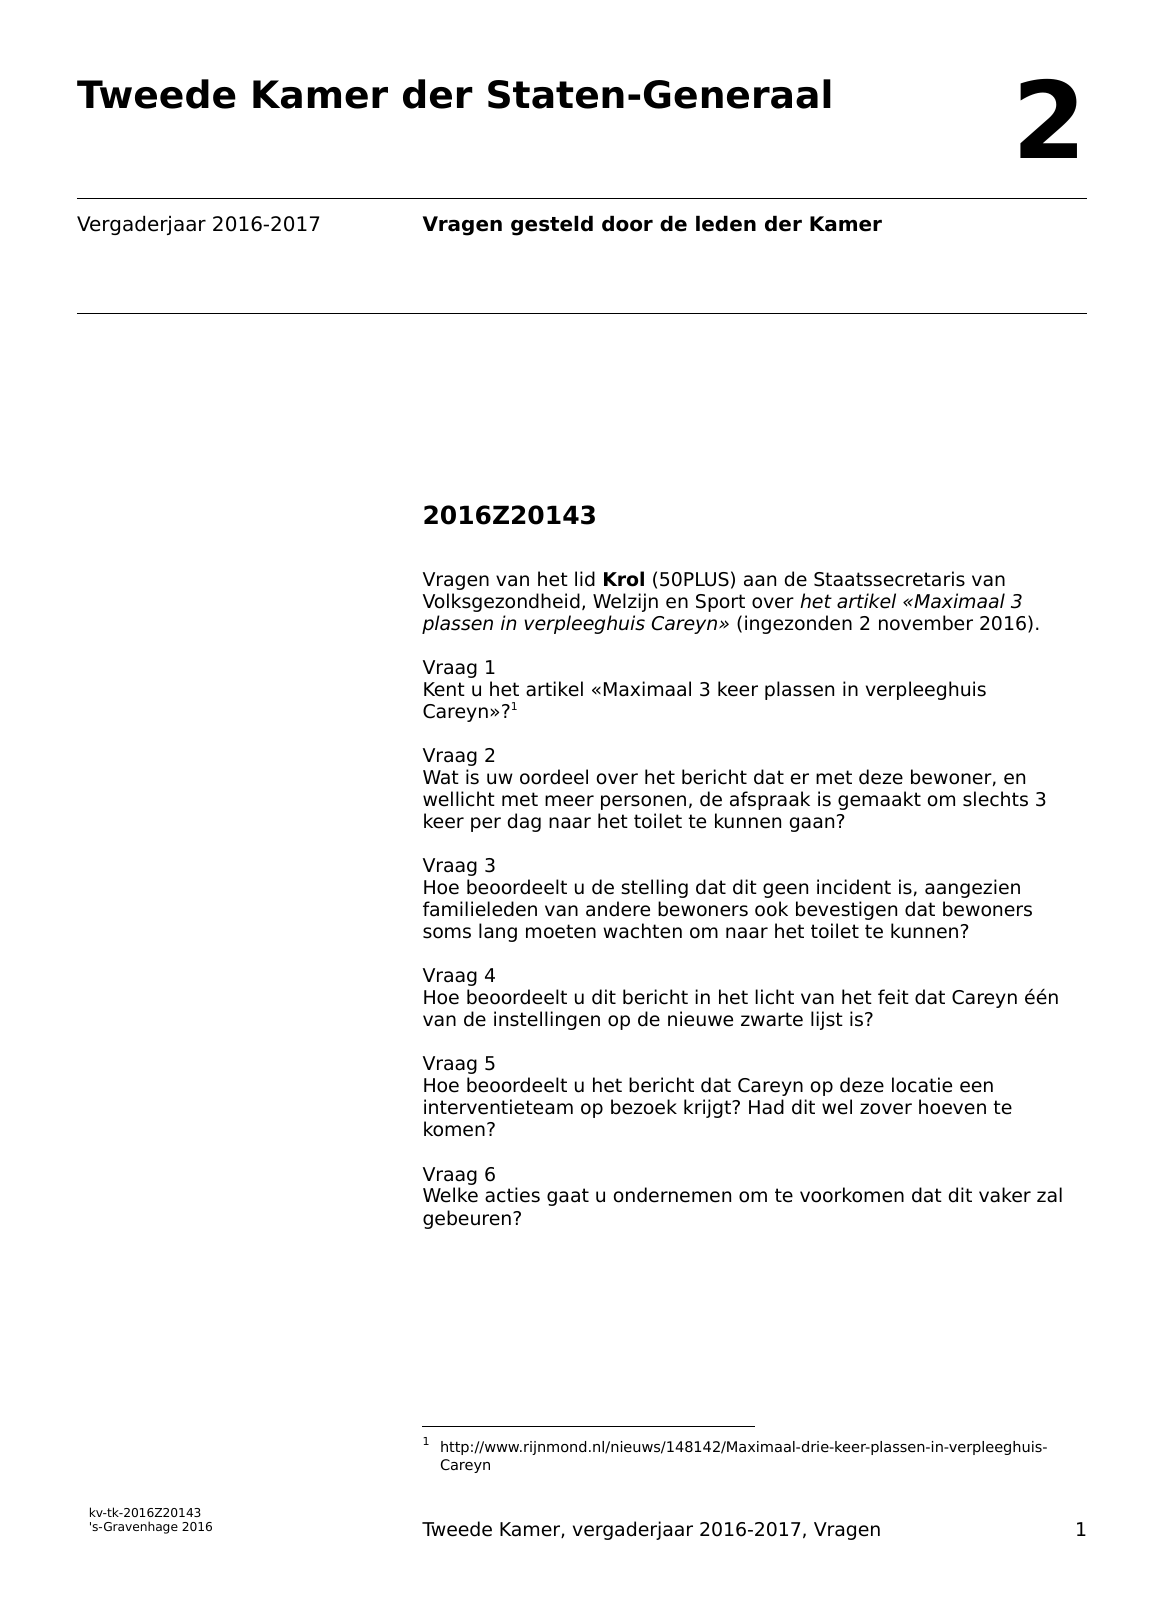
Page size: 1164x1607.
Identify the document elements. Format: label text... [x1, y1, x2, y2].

text Vragen van het lid Krol (50PLUS) aan de Staatssecretaris van Volksgezondheid, Welzijn en Sport over het artikel «Maximaal 3 plassen in verpleeghuis Careyn» (ingezonden 2 november 2016). [422, 569, 1087, 635]
text Welke acties gaat u ondernemen om te voorkomen dat dit vaker zal gebeuren? [422, 1185, 1087, 1229]
table_cell Vergaderjaar 2016-2017 [77, 199, 422, 313]
text Vraag 5 [422, 1053, 1087, 1075]
text Vraag 3 [422, 855, 1087, 877]
text Wat is uw oordeel over het bericht dat er met deze bewoner, en wellicht met meer personen, de afspraak is gemaakt om slechts 3 keer per dag naar het toilet te kunnen gaan? [422, 767, 1087, 833]
text Kent u het artikel «Maximaal 3 keer plassen in verpleeghuis Careyn»? [422, 679, 1087, 723]
text Hoe beoordeelt u dit bericht in het licht van het feit dat Careyn één van de instellingen op de nieuwe zwarte lijst is? [422, 987, 1087, 1031]
text http://www.rijnmond.nl/nieuws/148142/Maximaal-drie-keer-plassen-in-verpleeghuis-Careyn [422, 1435, 1087, 1474]
text kv-tk-2016Z20143 [88, 1506, 323, 1520]
table_header Tweede Kamer der Staten-Generaal [77, 59, 886, 198]
text Hoe beoordeelt u de stelling dat dit geen incident is, aangezien familieleden van andere bewoners ook bevestigen dat bewoners soms lang moeten wachten om naar het toilet te kunnen? [422, 877, 1087, 943]
text Vraag 4 [422, 965, 1087, 987]
table_header 2 [886, 59, 1087, 198]
text 2016Z20143 [422, 501, 1087, 531]
table_cell Vragen gesteld door de leden der Kamer [422, 199, 1087, 313]
text Vraag 6 [422, 1163, 1087, 1185]
text Vraag 2 [422, 745, 1087, 767]
text 's-Gravenhage 2016 [88, 1520, 323, 1534]
text Hoe beoordeelt u het bericht dat Careyn op deze locatie een interventieteam op bezoek krijgt? Had dit wel zover hoeven te komen? [422, 1075, 1087, 1141]
text Vraag 1 [422, 657, 1087, 679]
